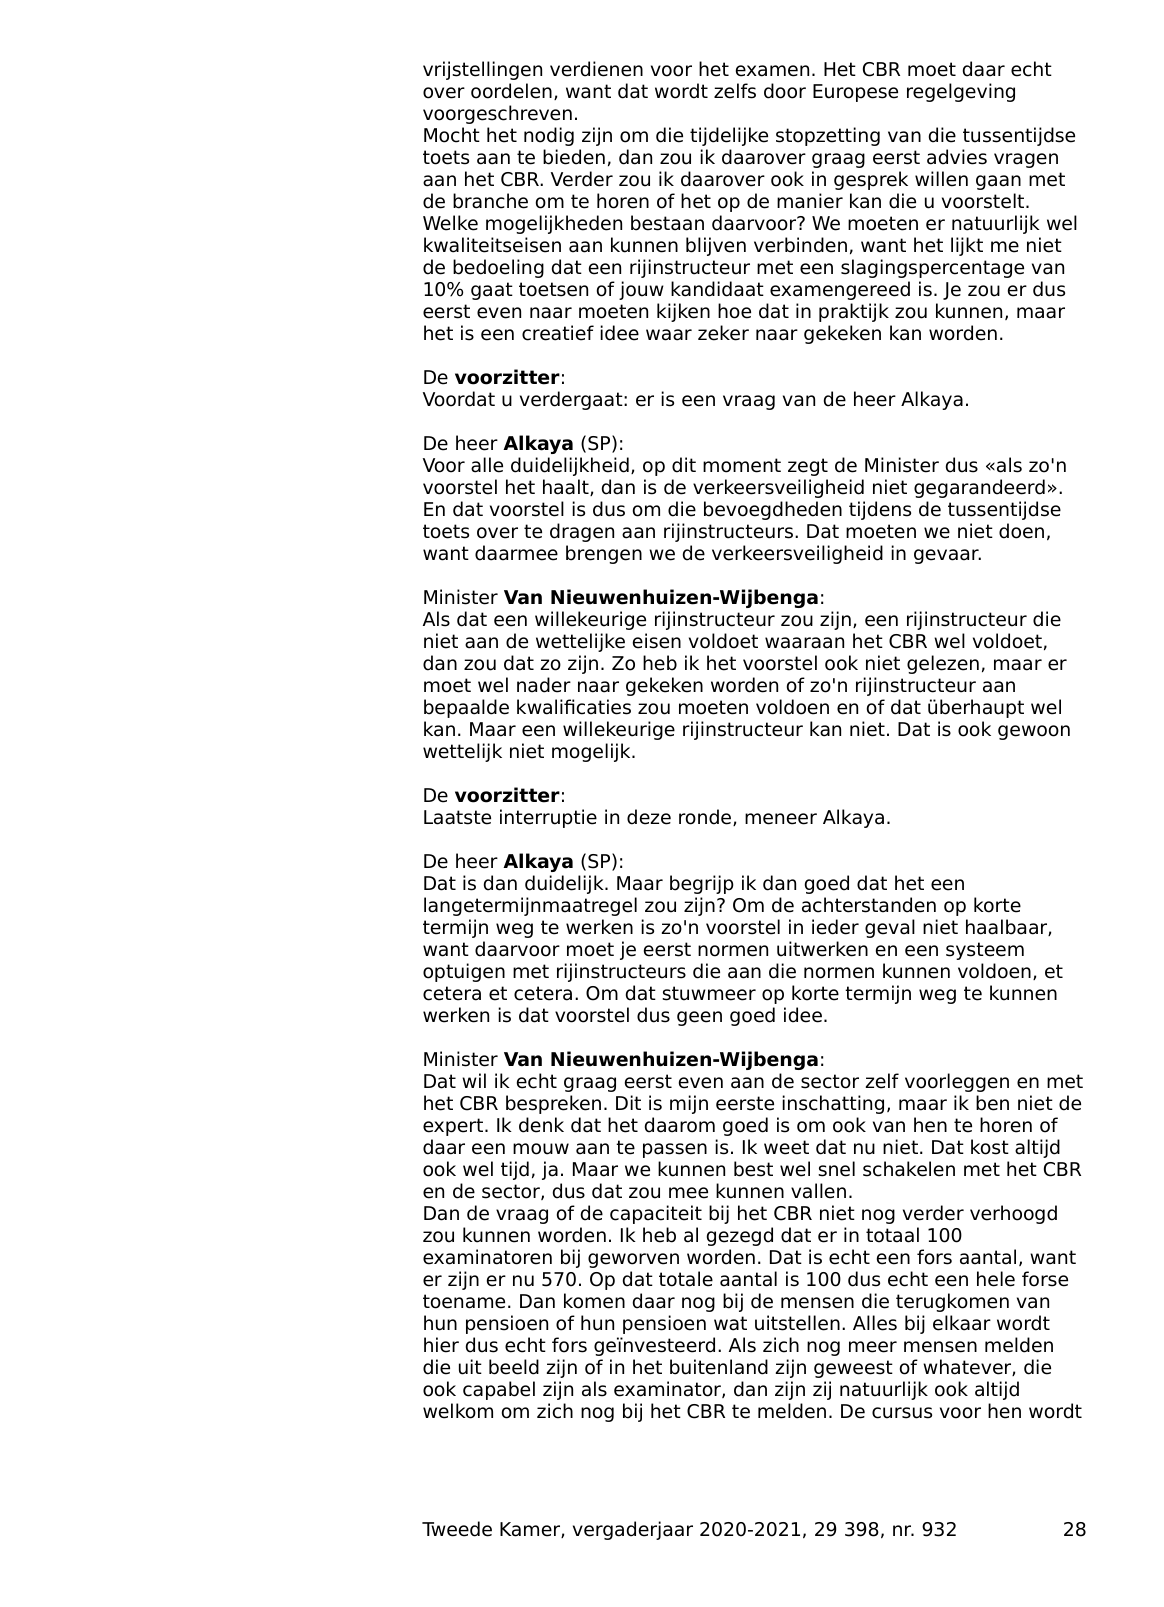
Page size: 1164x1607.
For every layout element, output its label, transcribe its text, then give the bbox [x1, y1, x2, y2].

text Dan de vraag of de capaciteit bij het CBR niet nog verder verhoogd zou kunnen worden. Ik heb al gezegd dat er in totaal 100 examinatoren bij geworven worden. Dat is echt een fors aantal, want er zijn er nu 570. Op dat totale aantal is 100 dus echt een hele forse toename. Dan komen daar nog bij de mensen die terugkomen van hun pensioen of hun pensioen wat uitstellen. Alles bij elkaar wordt hier dus echt fors geïnvesteerd. Als zich nog meer mensen melden die uit beeld zijn of in het buitenland zijn geweest of whatever, die ook capabel zijn als examinator, dan zijn zij natuurlijk ook altijd welkom om zich nog bij het CBR te melden. De cursus voor hen wordt [422, 1203, 1087, 1423]
text De voorzitter: [422, 367, 1087, 389]
text vrijstellingen verdienen voor het examen. Het CBR moet daar echt over oordelen, want dat wordt zelfs door Europese regelgeving voorgeschreven. [422, 59, 1087, 125]
text Mocht het nodig zijn om die tijdelijke stopzetting van die tussentijdse toets aan te bieden, dan zou ik daarover graag eerst advies vragen aan het CBR. Verder zou ik daarover ook in gesprek willen gaan met de branche om te horen of het op de manier kan die u voorstelt. Welke mogelijkheden bestaan daarvoor? We moeten er natuurlijk wel kwaliteitseisen aan kunnen blijven verbinden, want het lijkt me niet de bedoeling dat een rijinstructeur met een slagingspercentage van 10% gaat toetsen of jouw kandidaat examengereed is. Je zou er dus eerst even naar moeten kijken hoe dat in praktijk zou kunnen, maar het is een creatief idee waar zeker naar gekeken kan worden. [422, 125, 1087, 345]
text Voordat u verdergaat: er is een vraag van de heer Alkaya. [422, 389, 1087, 411]
text Voor alle duidelijkheid, op dit moment zegt de Minister dus «als zo'n voorstel het haalt, dan is de verkeersveiligheid niet gegarandeerd». En dat voorstel is dus om die bevoegdheden tijdens de tussentijdse toets over te dragen aan rijinstructeurs. Dat moeten we niet doen, want daarmee brengen we de verkeersveiligheid in gevaar. [422, 455, 1087, 565]
text Minister Van Nieuwenhuizen-Wijbenga: [422, 587, 1087, 609]
text De voorzitter: [422, 785, 1087, 807]
text De heer Alkaya (SP): [422, 851, 1087, 873]
text Dat is dan duidelijk. Maar begrijp ik dan goed dat het een langetermijnmaatregel zou zijn? Om de achterstanden op korte termijn weg te werken is zo'n voorstel in ieder geval niet haalbaar, want daarvoor moet je eerst normen uitwerken en een systeem optuigen met rijinstructeurs die aan die normen kunnen voldoen, et cetera et cetera. Om dat stuwmeer op korte termijn weg te kunnen werken is dat voorstel dus geen goed idee. [422, 873, 1087, 1027]
text De heer Alkaya (SP): [422, 433, 1087, 455]
text Laatste interruptie in deze ronde, meneer Alkaya. [422, 807, 1087, 829]
text Minister Van Nieuwenhuizen-Wijbenga: [422, 1049, 1087, 1071]
text Als dat een willekeurige rijinstructeur zou zijn, een rijinstructeur die niet aan de wettelijke eisen voldoet waaraan het CBR wel voldoet, dan zou dat zo zijn. Zo heb ik het voorstel ook niet gelezen, maar er moet wel nader naar gekeken worden of zo'n rijinstructeur aan bepaalde kwalificaties zou moeten voldoen en of dat überhaupt wel kan. Maar een willekeurige rijinstructeur kan niet. Dat is ook gewoon wettelijk niet mogelijk. [422, 609, 1087, 763]
text Dat wil ik echt graag eerst even aan de sector zelf voorleggen en met het CBR bespreken. Dit is mijn eerste inschatting, maar ik ben niet de expert. Ik denk dat het daarom goed is om ook van hen te horen of daar een mouw aan te passen is. Ik weet dat nu niet. Dat kost altijd ook wel tijd, ja. Maar we kunnen best wel snel schakelen met het CBR en de sector, dus dat zou mee kunnen vallen. [422, 1071, 1087, 1203]
